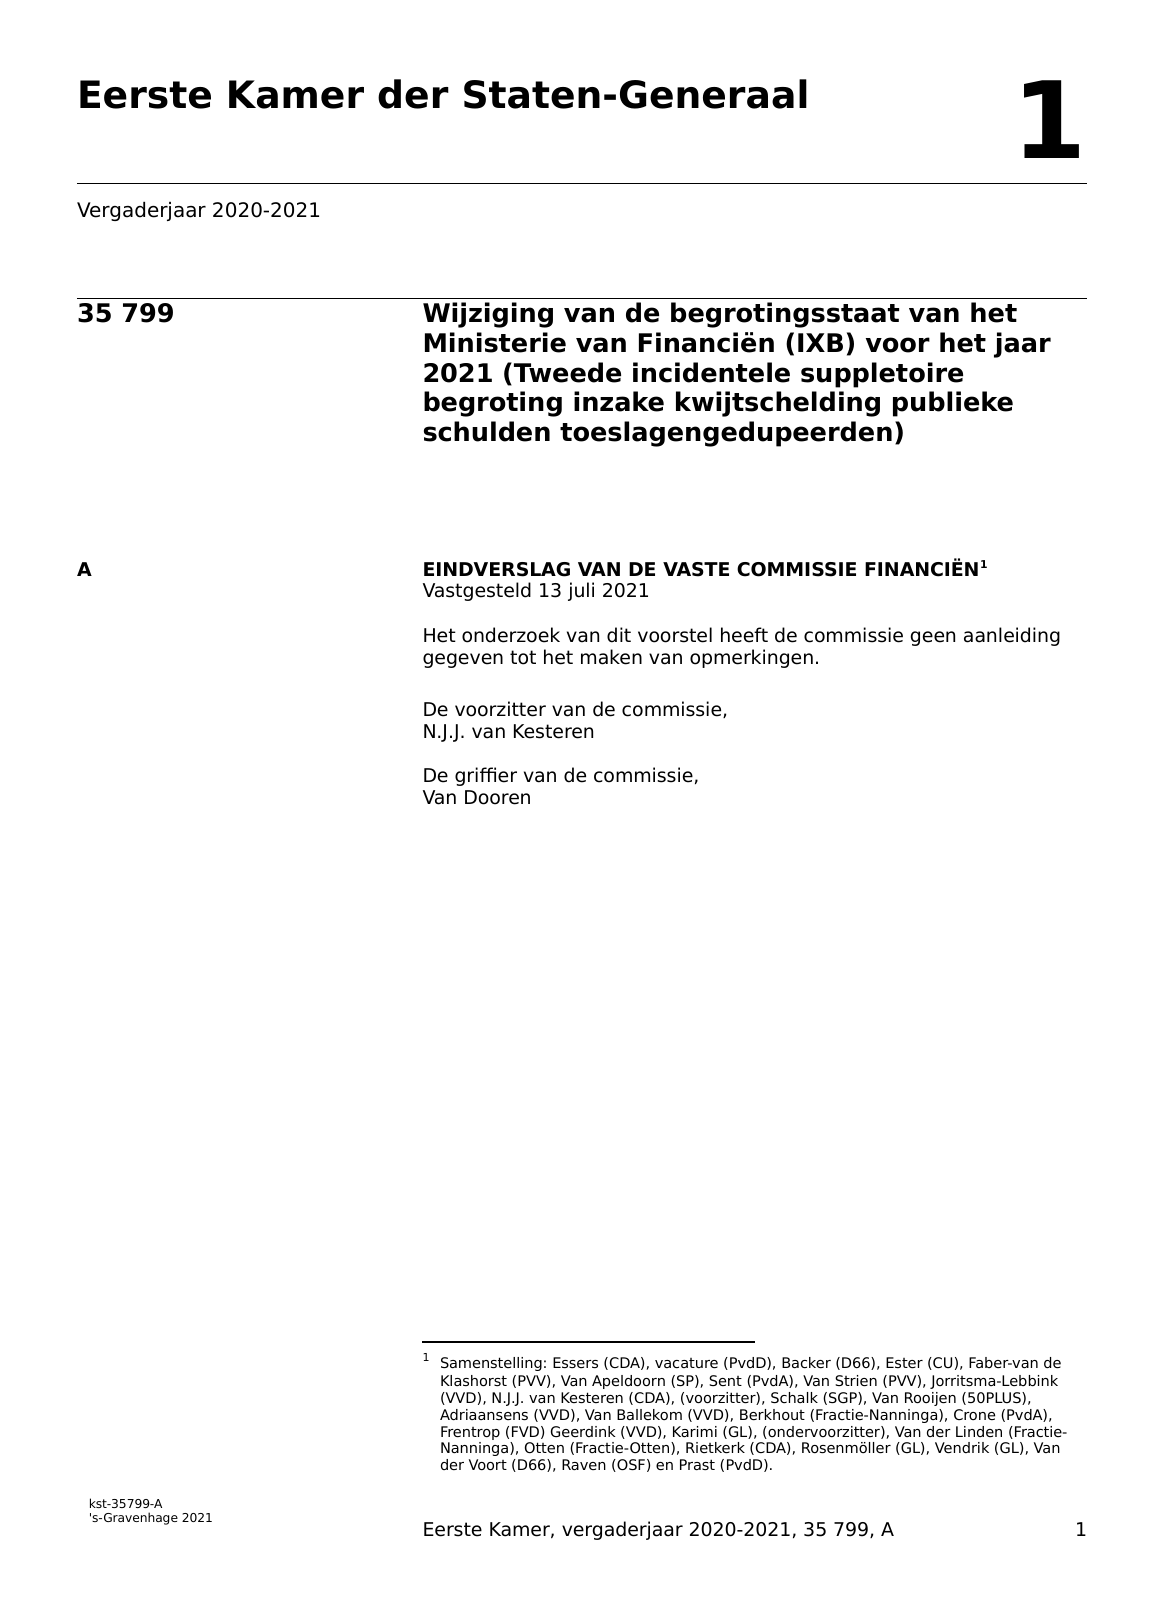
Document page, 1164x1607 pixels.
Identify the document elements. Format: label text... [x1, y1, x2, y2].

table_header 1 [886, 59, 1087, 183]
text kst-35799-A [88, 1497, 323, 1511]
text Het onderzoek van dit voorstel heeft de commissie geen aanleiding gegeven tot het maken van opmerkingen. [422, 624, 1087, 668]
text De griffier van de commissie, Van Dooren [422, 765, 1087, 809]
table_cell Vergaderjaar 2020-2021 [77, 184, 1087, 298]
text Vastgesteld 13 juli 2021 [422, 580, 1087, 602]
table_header Eerste Kamer der Staten-Generaal [77, 59, 886, 183]
subtitle 35 799 Wijziging van de begrotingsstaat van het Ministerie van Financiën (IXB) voor het jaar 2021 (Tweede incidentele suppletoire begroting inzake kwijtschelding publieke schulden toeslagengedupeerden) [77, 299, 1087, 447]
text 's-Gravenhage 2021 [88, 1511, 323, 1525]
text Samenstelling: Essers (CDA), vacature (PvdD), Backer (D66), Ester (CU), Faber-van de Klashorst (PVV), Van Apeldoorn (SP), Sent (PvdA), Van Strien (PVV), Jorritsma-Lebbink (VVD), N.J.J. van Kesteren (CDA), (voorzitter), Schalk (SGP), Van Rooijen (50PLUS), Adriaansens (VVD), Van Ballekom (VVD), Berkhout (Fractie-Nanninga), Crone (PvdA), Frentrop (FVD) Geerdink (VVD), Karimi (GL), (ondervoorzitter), Van der Linden (Fractie-Nanninga), Otten (Fractie-Otten), Rietkerk (CDA), Rosenmöller (GL), Vendrik (GL), Van der Voort (D66), Raven (OSF) en Prast (PvdD). [422, 1351, 1087, 1474]
text De voorzitter van de commissie, N.J.J. van Kesteren [422, 698, 1087, 742]
subtitle A EINDVERSLAG VAN DE VASTE COMMISSIE FINANCIËN [77, 558, 1087, 580]
